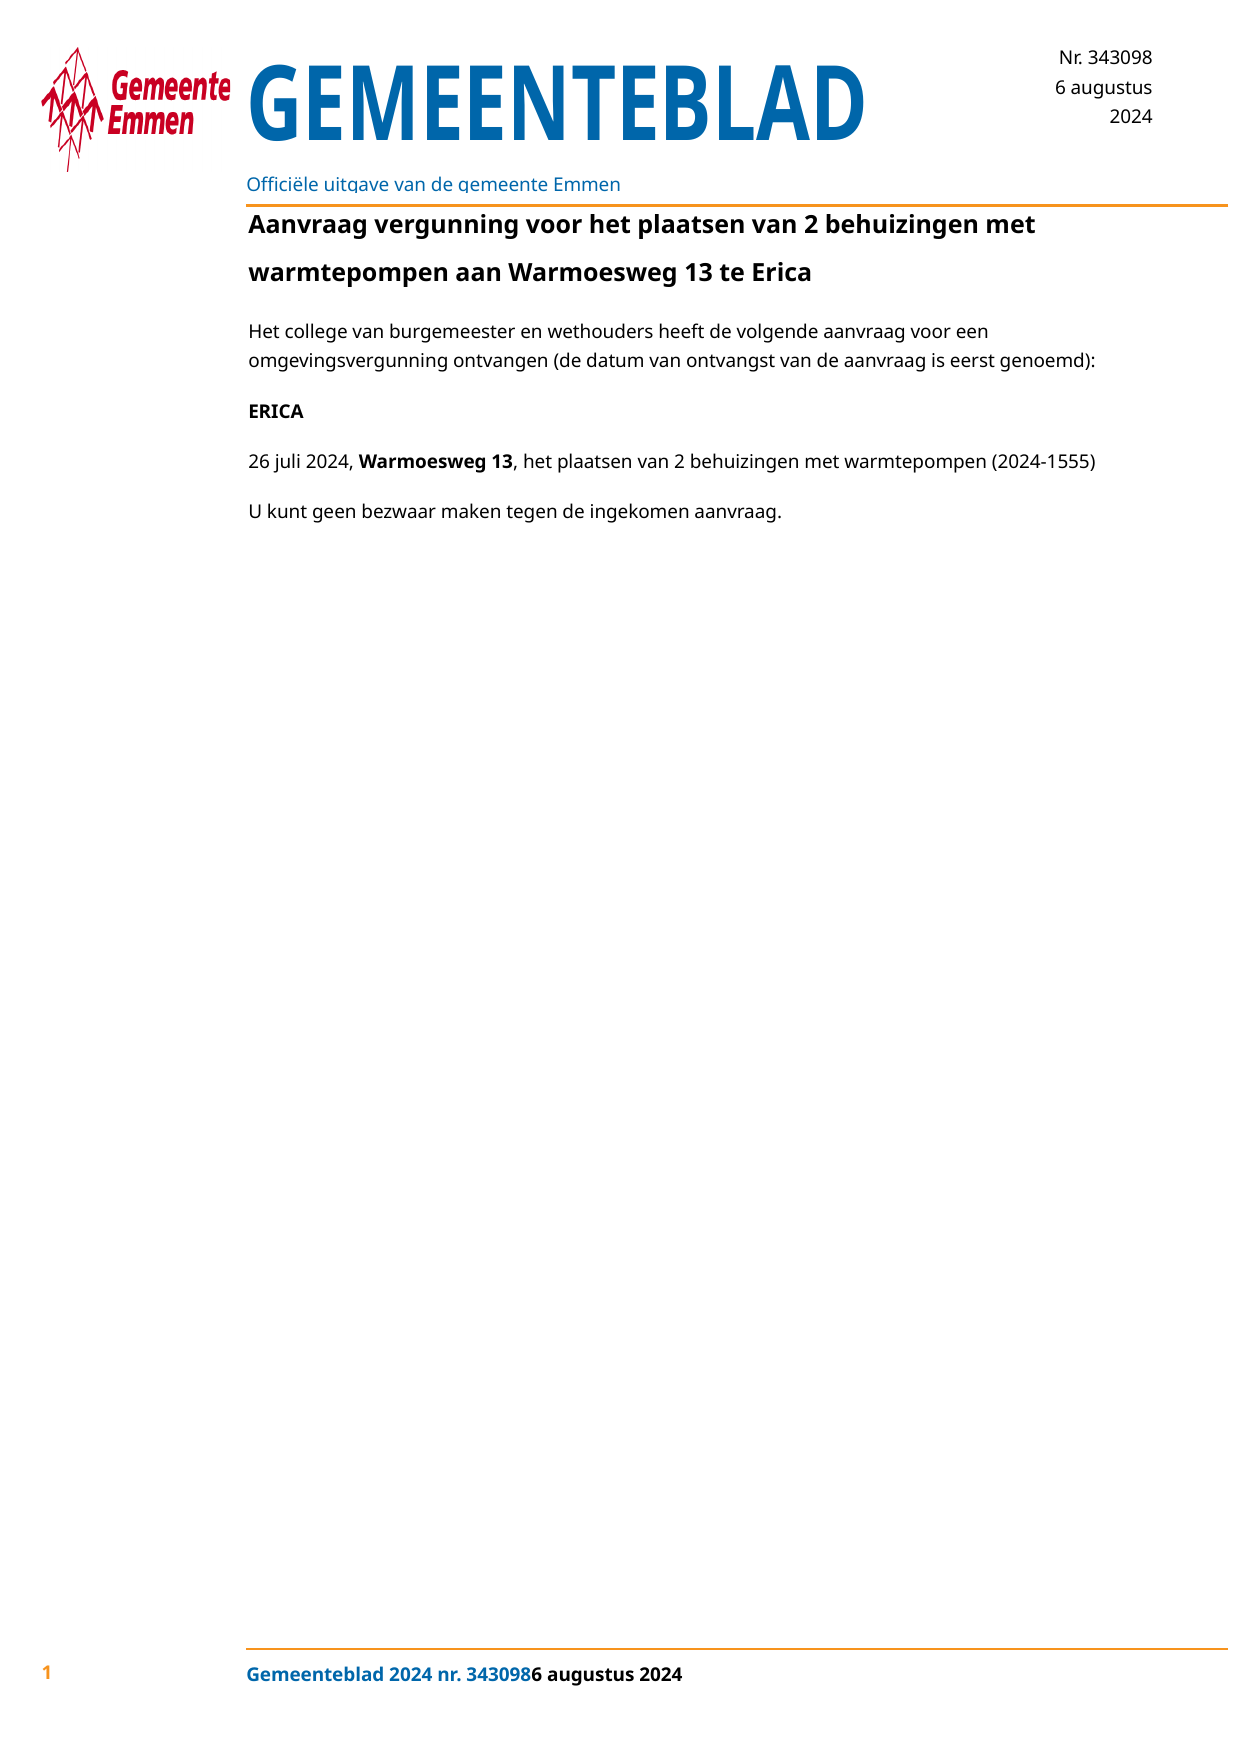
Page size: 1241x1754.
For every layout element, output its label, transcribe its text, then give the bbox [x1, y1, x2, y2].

picture [41, 47, 231, 172]
text 26 juli 2024, Warmoesweg 13, het plaatsen van 2 behuizingen met warmtepompen (2024-1555) [248, 448, 1152, 474]
text Het college van burgemeester en wethouders heeft de volgende aanvraag voor een omgevingsvergunning ontvangen (de datum van ontvangst van de aanvraag is eerst genoemd): [248, 318, 1152, 373]
text U kunt geen bezwaar maken tegen de ingekomen aanvraag. [248, 499, 1152, 524]
text ERICA [248, 398, 1152, 424]
text Aanvraag vergunning voor het plaatsen van 2 behuizingen met warmtepompen aan Warmoesweg 13 te Erica [248, 207, 1152, 288]
